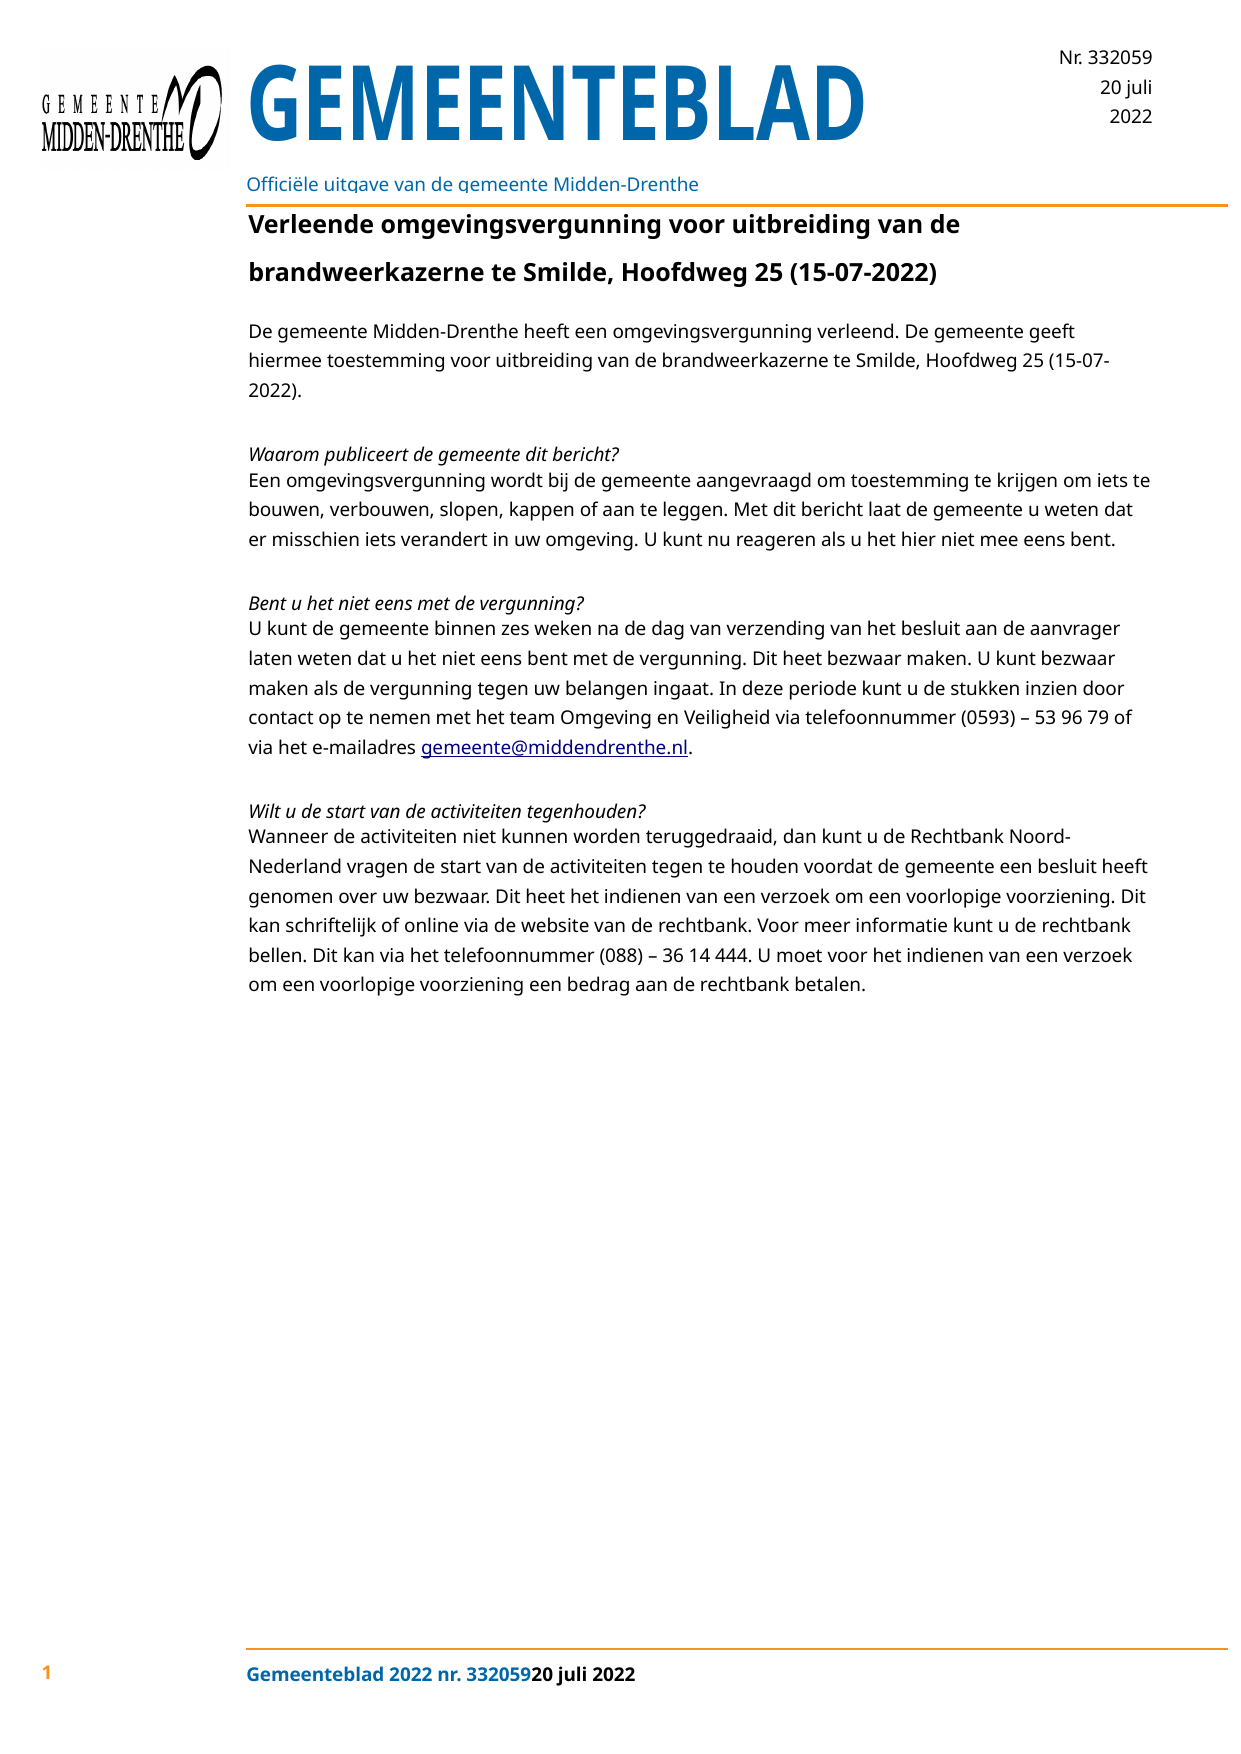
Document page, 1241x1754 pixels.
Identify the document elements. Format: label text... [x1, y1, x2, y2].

text U kunt de gemeente binnen zes weken na de dag van verzending van het besluit aan de aanvrager laten weten dat u het niet eens bent met de vergunning. Dit heet bezwaar maken. U kunt bezwaar maken als de vergunning tegen uw belangen ingaat. In deze periode kunt u de stukken inzien door contact op te nemen met het team Omgeving en Veiligheid via telefoonnummer (0593) – 53 96 79 of via het e-mailadres gemeente@middendrenthe.nl. [248, 616, 1152, 760]
text Verleende omgevingsvergunning voor uitbreiding van de brandweerkazerne te Smilde, Hoofdweg 25 (15-07-2022) [248, 207, 1152, 288]
text Wilt u de start van de activiteiten tegenhouden? [248, 798, 1152, 824]
text De gemeente Midden-Drenthe heeft een omgevingsvergunning verleend. De gemeente geeft hiermee toestemming voor uitbreiding van de brandweerkazerne te Smilde, Hoofdweg 25 (15-07-2022). [248, 318, 1152, 403]
picture [41, 47, 231, 172]
text Waarom publiceert de gemeente dit bericht? [248, 441, 1152, 467]
text Wanneer de activiteiten niet kunnen worden teruggedraaid, dan kunt u de Rechtbank Noord-Nederland vragen de start van de activiteiten tegen te houden voordat de gemeente een besluit heeft genomen over uw bezwaar. Dit heet het indienen van een verzoek om een voorlopige voorziening. Dit kan schriftelijk of online via de website van de rechtbank. Voor meer informatie kunt u de rechtbank bellen. Dit kan via het telefoonnummer (088) – 36 14 444. U moet voor het indienen van een verzoek om een voorlopige voorziening een bedrag aan de rechtbank betalen. [248, 824, 1152, 997]
text Een omgevingsvergunning wordt bij de gemeente aangevraagd om toestemming te krijgen om iets te bouwen, verbouwen, slopen, kappen of aan te leggen. Met dit bericht laat de gemeente u weten dat er misschien iets verandert in uw omgeving. U kunt nu reageren als u het hier niet mee eens bent. [248, 467, 1152, 552]
text Bent u het niet eens met de vergunning? [248, 590, 1152, 616]
